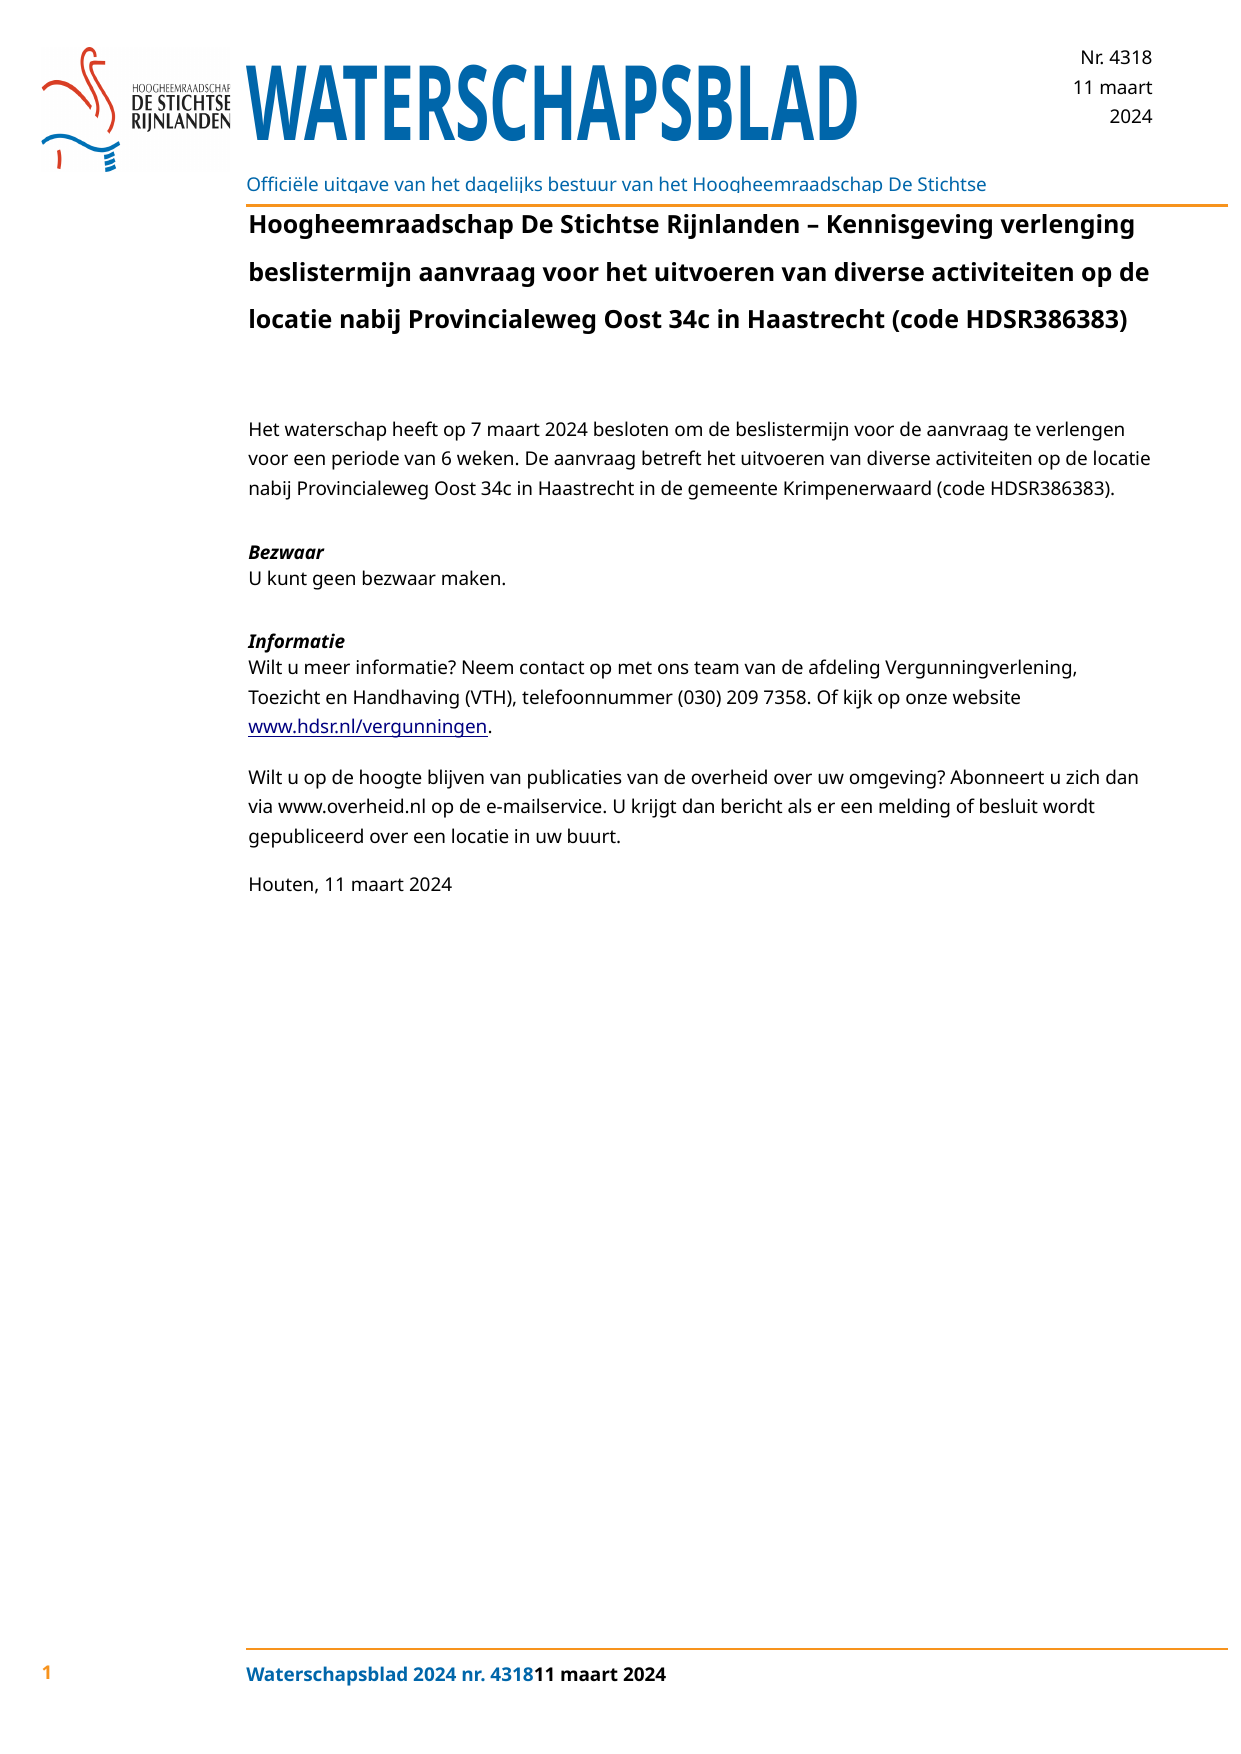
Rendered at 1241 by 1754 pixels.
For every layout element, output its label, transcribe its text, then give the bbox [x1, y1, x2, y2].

text Wilt u meer informatie? Neem contact op met ons team van de afdeling Vergunningverlening, Toezicht en Handhaving (VTH), telefoonnummer (030) 209 7358. Of kijk op onze website www.hdsr.nl/vergunningen. [248, 654, 1152, 739]
text U kunt geen bezwaar maken. [248, 565, 1152, 591]
text Hoogheemraadschap De Stichtse Rijnlanden – Kennisgeving verlenging beslistermijn aanvraag voor het uitvoeren van diverse activiteiten op de locatie nabij Provincialeweg Oost 34c in Haastrecht (code HDSR386383) [248, 207, 1152, 336]
text Wilt u op de hoogte blijven van publicaties van de overheid over uw omgeving? Abonneert u zich dan via www.overheid.nl op de e-mailservice. U krijgt dan bericht als er een melding of besluit wordt gepubliceerd over een locatie in uw buurt. [248, 764, 1152, 849]
text Bezwaar [248, 539, 1152, 565]
text Het waterschap heeft op 7 maart 2024 besloten om de beslistermijn voor de aanvraag te verlengen voor een periode van 6 weken. De aanvraag betreft het uitvoeren van diverse activiteiten op de locatie nabij Provincialeweg Oost 34c in Haastrecht in de gemeente Krimpenerwaard (code HDSR386383). [248, 416, 1152, 501]
text Houten, 11 maart 2024 [248, 871, 1152, 897]
picture [41, 47, 231, 172]
text Informatie [248, 629, 1152, 654]
